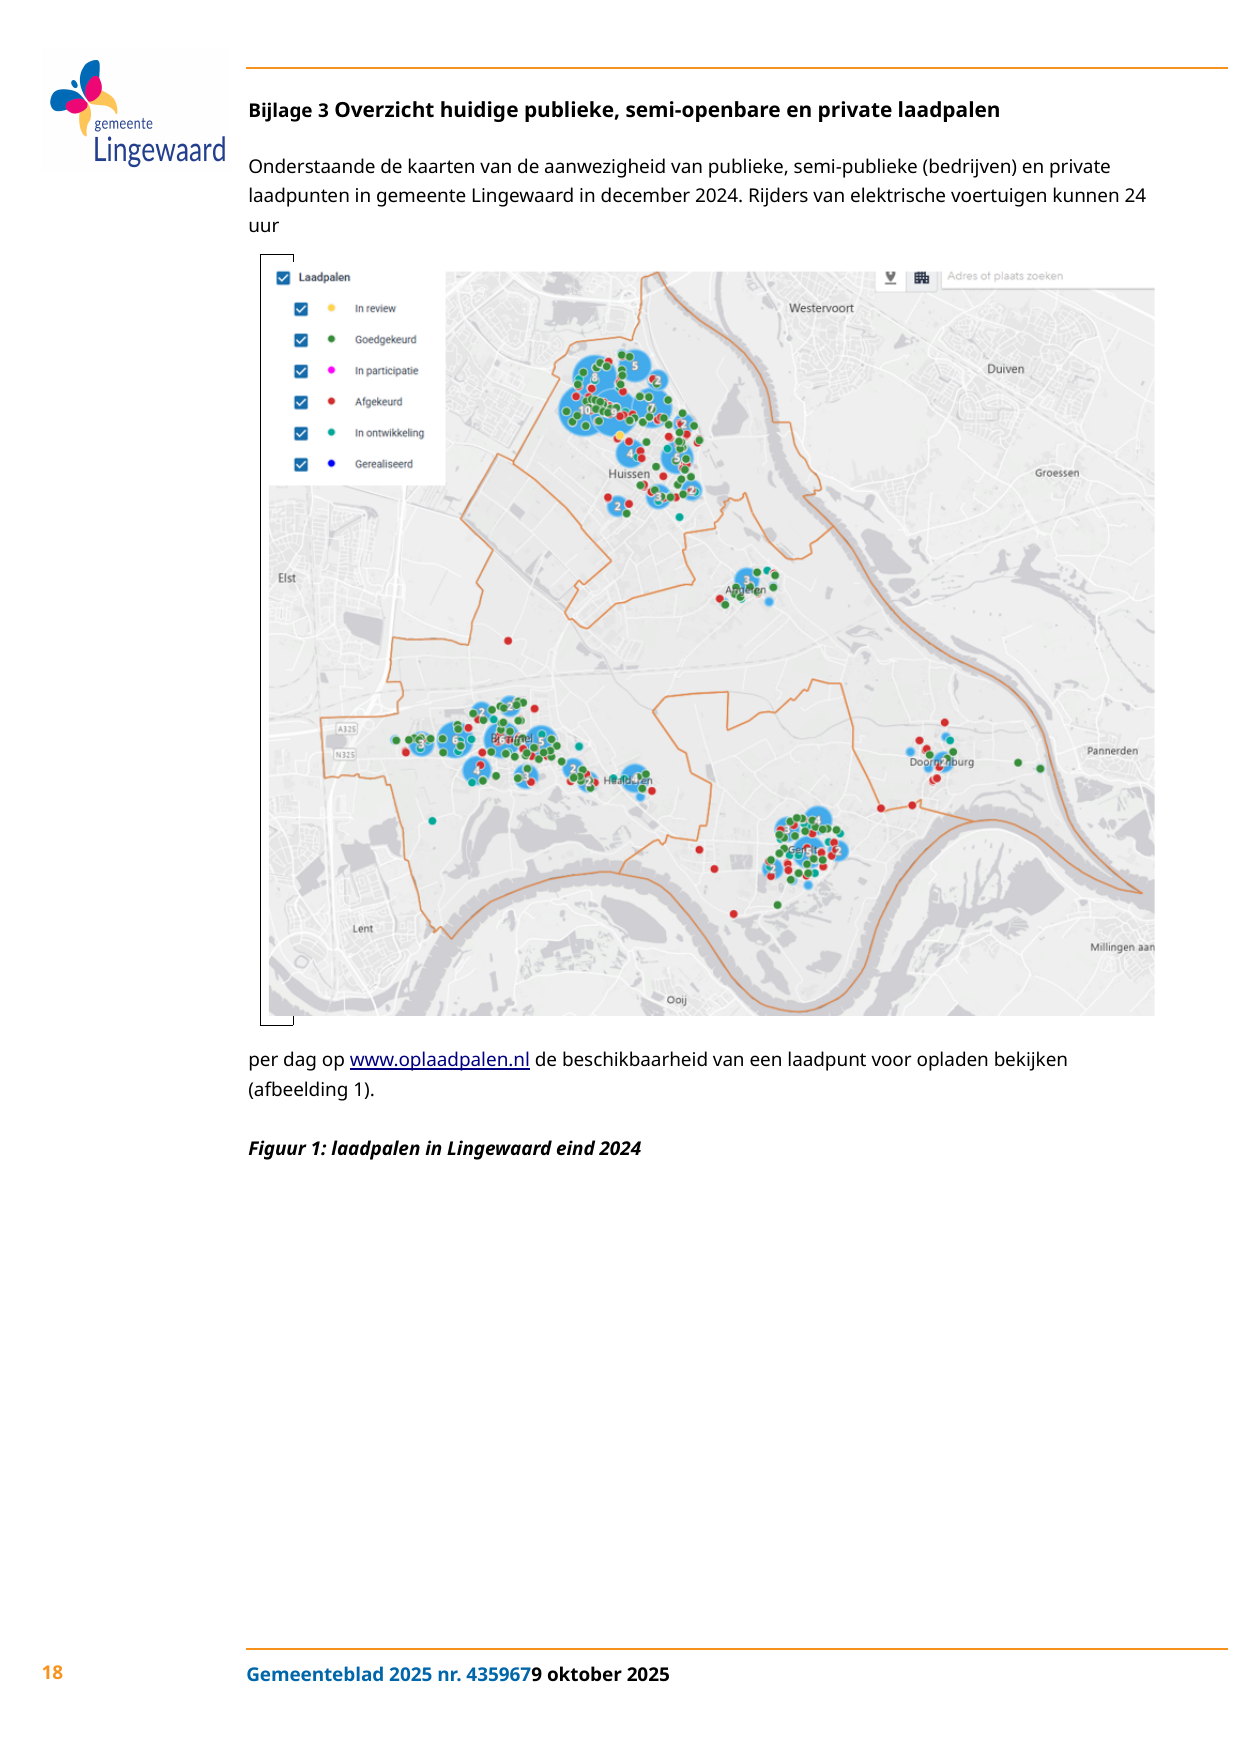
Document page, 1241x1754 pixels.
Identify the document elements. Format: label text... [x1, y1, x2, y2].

text Onderstaande de kaarten van de aanwezigheid van publieke, semi-publieke (bedrijven) en private laadpunten in gemeente Lingewaard in december 2024. Rijders van elektrische voertuigen kunnen 24 uur [248, 153, 1152, 238]
text per dag op www.oplaadpalen.nl de beschikbaarheid van een laadpunt voor opladen bekijken (afbeelding 1). [248, 1046, 1152, 1102]
text Figuur 1: laadpalen in Lingewaard eind 2024 [248, 1135, 1152, 1161]
picture [41, 47, 231, 172]
text Bijlage 3 Overzicht huidige publieke, semi-openbare en private laadpalen [248, 95, 1152, 123]
picture [268, 262, 1155, 1016]
